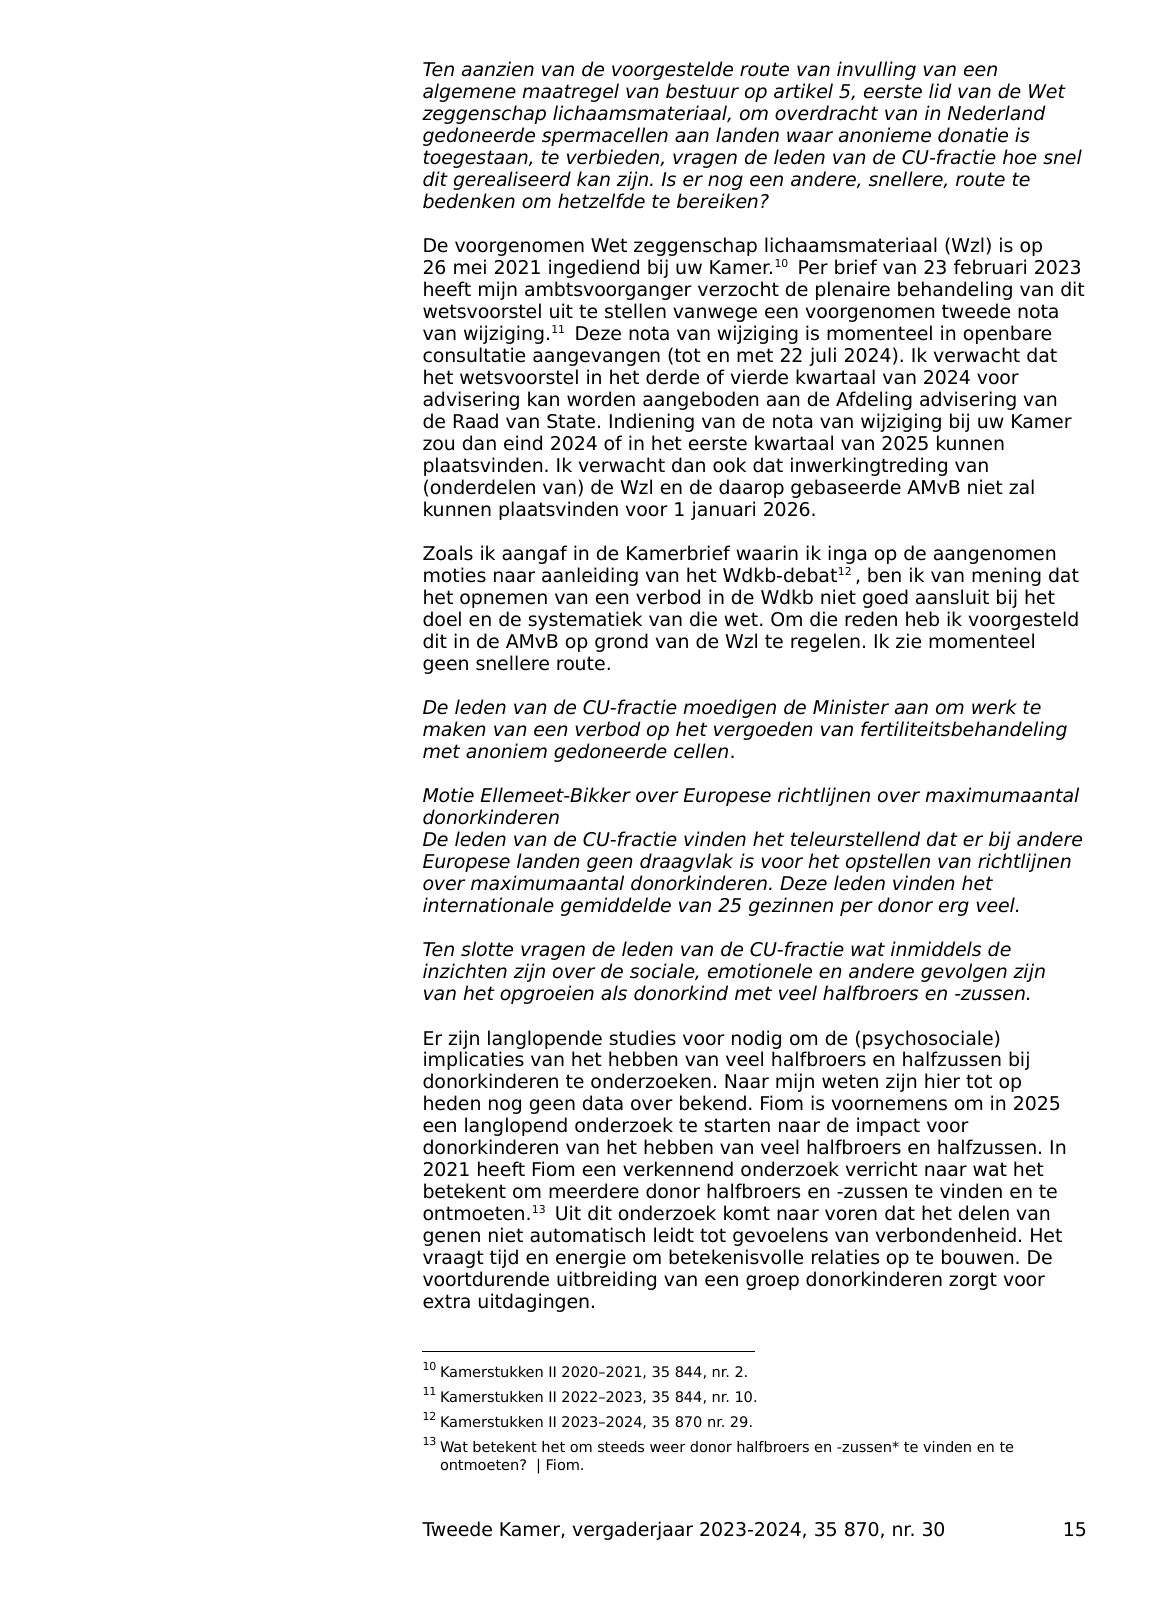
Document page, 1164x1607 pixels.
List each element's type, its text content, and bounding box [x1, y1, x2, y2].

text Ten slotte vragen de leden van de CU-fractie wat inmiddels de inzichten zijn over de sociale, emotionele en andere gevolgen zijn van het opgroeien als donorkind met veel halfbroers en -zussen. [422, 939, 1087, 1005]
text Kamerstukken II 2023–2024, 35 870 nr. 29. [422, 1410, 1087, 1432]
text Motie Ellemeet-Bikker over Europese richtlijnen over maximumaantal donorkinderen [422, 785, 1087, 829]
text Kamerstukken II 2020–2021, 35 844, nr. 2. [422, 1360, 1087, 1382]
text De voorgenomen Wet zeggenschap lichaamsmateriaal (Wzl) is op 26 mei 2021 ingediend bij uw Kamer. Per brief van 23 februari 2023 heeft mijn ambtsvoorganger verzocht de plenaire behandeling van dit wetsvoorstel uit te stellen vanwege een voorgenomen tweede nota van wijziging. Deze nota van wijziging is momenteel in openbare consultatie aangevangen (tot en met 22 juli 2024). Ik verwacht dat het wetsvoorstel in het derde of vierde kwartaal van 2024 voor advisering kan worden aangeboden aan de Afdeling advisering van de Raad van State. Indiening van de nota van wijziging bij uw Kamer zou dan eind 2024 of in het eerste kwartaal van 2025 kunnen plaatsvinden. Ik verwacht dan ook dat inwerkingtreding van (onderdelen van) de Wzl en de daarop gebaseerde AMvB niet zal kunnen plaatsvinden voor 1 januari 2026. [422, 235, 1087, 521]
text Er zijn langlopende studies voor nodig om de (psychosociale) implicaties van het hebben van veel halfbroers en halfzussen bij donorkinderen te onderzoeken. Naar mijn weten zijn hier tot op heden nog geen data over bekend. Fiom is voornemens om in 2025 een langlopend onderzoek te starten naar de impact voor donorkinderen van het hebben van veel halfbroers en halfzussen. In 2021 heeft Fiom een verkennend onderzoek verricht naar wat het betekent om meerdere donor halfbroers en -zussen te vinden en te ontmoeten. Uit dit onderzoek komt naar voren dat het delen van genen niet automatisch leidt tot gevoelens van verbondenheid. Het vraagt tijd en energie om betekenisvolle relaties op te bouwen. De voortdurende uitbreiding van een groep donorkinderen zorgt voor extra uitdagingen. [422, 1027, 1087, 1313]
text Kamerstukken II 2022–2023, 35 844, nr. 10. [422, 1385, 1087, 1407]
text De leden van de CU-fractie vinden het teleurstellend dat er bij andere Europese landen geen draagvlak is voor het opstellen van richtlijnen over maximumaantal donorkinderen. Deze leden vinden het internationale gemiddelde van 25 gezinnen per donor erg veel. [422, 829, 1087, 917]
text De leden van de CU-fractie moedigen de Minister aan om werk te maken van een verbod op het vergoeden van fertiliteitsbehandeling met anoniem gedoneerde cellen. [422, 697, 1087, 763]
text Wat betekent het om steeds weer donor halfbroers en -zussen* te vinden en te ontmoeten? | Fiom. [422, 1435, 1087, 1474]
text Ten aanzien van de voorgestelde route van invulling van een algemene maatregel van bestuur op artikel 5, eerste lid van de Wet zeggenschap lichaamsmateriaal, om overdracht van in Nederland gedoneerde spermacellen aan landen waar anonieme donatie is toegestaan, te verbieden, vragen de leden van de CU-fractie hoe snel dit gerealiseerd kan zijn. Is er nog een andere, snellere, route te bedenken om hetzelfde te bereiken? [422, 59, 1087, 213]
text Zoals ik aangaf in de Kamerbrief waarin ik inga op de aangenomen moties naar aanleiding van het Wdkb-debat, ben ik van mening dat het opnemen van een verbod in de Wdkb niet goed aansluit bij het doel en de systematiek van die wet. Om die reden heb ik voorgesteld dit in de AMvB op grond van de Wzl te regelen. Ik zie momenteel geen snellere route. [422, 543, 1087, 675]
